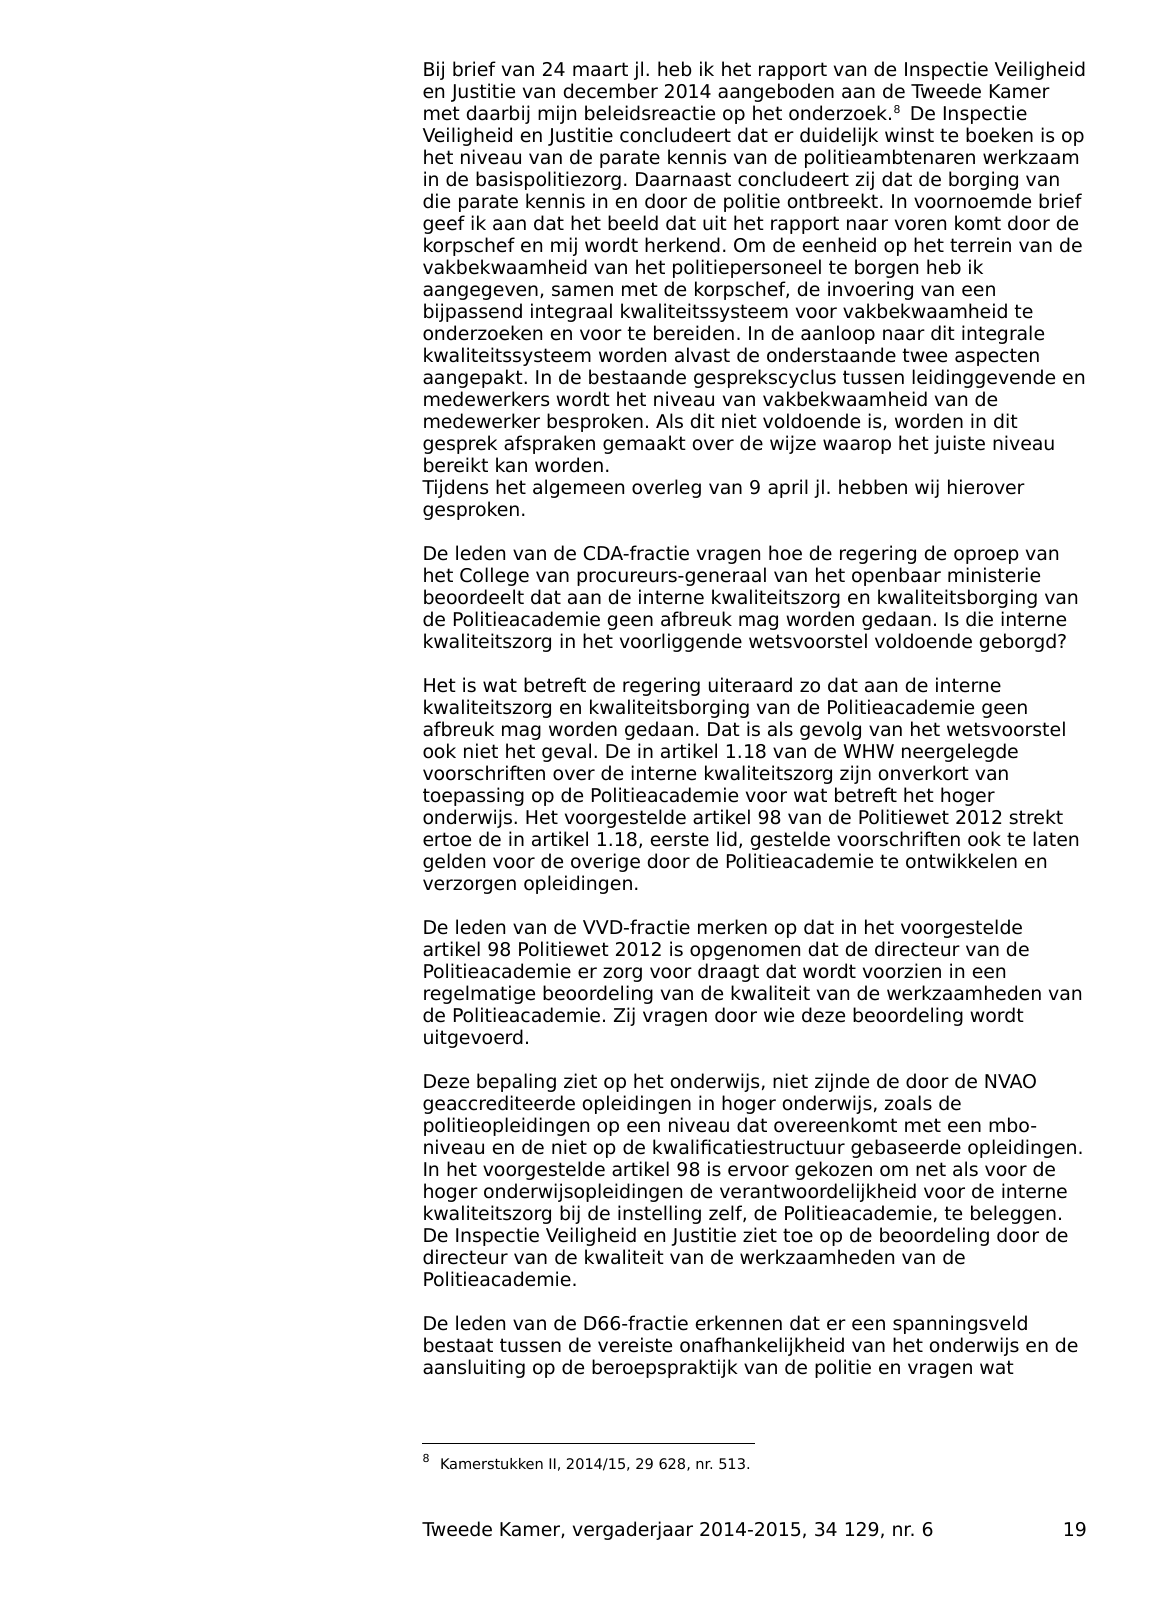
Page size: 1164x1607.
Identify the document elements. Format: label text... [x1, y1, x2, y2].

text De leden van de D66-fractie erkennen dat er een spanningsveld bestaat tussen de vereiste onafhankelijkheid van het onderwijs en de aansluiting op de beroepspraktijk van de politie en vragen wat [422, 1313, 1087, 1379]
text De leden van de VVD-fractie merken op dat in het voorgestelde artikel 98 Politiewet 2012 is opgenomen dat de directeur van de Politieacademie er zorg voor draagt dat wordt voorzien in een regelmatige beoordeling van de kwaliteit van de werkzaamheden van de Politieacademie. Zij vragen door wie deze beoordeling wordt uitgevoerd. [422, 917, 1087, 1049]
text Tijdens het algemeen overleg van 9 april jl. hebben wij hierover gesproken. [422, 477, 1087, 521]
text Kamerstukken II, 2014/15, 29 628, nr. 513. [422, 1452, 1087, 1474]
text Bij brief van 24 maart jl. heb ik het rapport van de Inspectie Veiligheid en Justitie van december 2014 aangeboden aan de Tweede Kamer met daarbij mijn beleidsreactie op het onderzoek. De Inspectie Veiligheid en Justitie concludeert dat er duidelijk winst te boeken is op het niveau van de parate kennis van de politieambtenaren werkzaam in de basispolitiezorg. Daarnaast concludeert zij dat de borging van die parate kennis in en door de politie ontbreekt. In voornoemde brief geef ik aan dat het beeld dat uit het rapport naar voren komt door de korpschef en mij wordt herkend. Om de eenheid op het terrein van de vakbekwaamheid van het politiepersoneel te borgen heb ik aangegeven, samen met de korpschef, de invoering van een bijpassend integraal kwaliteitssysteem voor vakbekwaamheid te onderzoeken en voor te bereiden. In de aanloop naar dit integrale kwaliteitssysteem worden alvast de onderstaande twee aspecten aangepakt. In de bestaande gesprekscyclus tussen leidinggevende en medewerkers wordt het niveau van vakbekwaamheid van de medewerker besproken. Als dit niet voldoende is, worden in dit gesprek afspraken gemaakt over de wijze waarop het juiste niveau bereikt kan worden. [422, 59, 1087, 477]
text Het is wat betreft de regering uiteraard zo dat aan de interne kwaliteitszorg en kwaliteitsborging van de Politieacademie geen afbreuk mag worden gedaan. Dat is als gevolg van het wetsvoorstel ook niet het geval. De in artikel 1.18 van de WHW neergelegde voorschriften over de interne kwaliteitszorg zijn onverkort van toepassing op de Politieacademie voor wat betreft het hoger onderwijs. Het voorgestelde artikel 98 van de Politiewet 2012 strekt ertoe de in artikel 1.18, eerste lid, gestelde voorschriften ook te laten gelden voor de overige door de Politieacademie te ontwikkelen en verzorgen opleidingen. [422, 675, 1087, 895]
text Deze bepaling ziet op het onderwijs, niet zijnde de door de NVAO geaccrediteerde opleidingen in hoger onderwijs, zoals de politieopleidingen op een niveau dat overeenkomt met een mbo-niveau en de niet op de kwalificatiestructuur gebaseerde opleidingen. In het voorgestelde artikel 98 is ervoor gekozen om net als voor de hoger onderwijsopleidingen de verantwoordelijkheid voor de interne kwaliteitszorg bij de instelling zelf, de Politieacademie, te beleggen. De Inspectie Veiligheid en Justitie ziet toe op de beoordeling door de directeur van de kwaliteit van de werkzaamheden van de Politieacademie. [422, 1071, 1087, 1291]
text De leden van de CDA-fractie vragen hoe de regering de oproep van het College van procureurs-generaal van het openbaar ministerie beoordeelt dat aan de interne kwaliteitszorg en kwaliteitsborging van de Politieacademie geen afbreuk mag worden gedaan. Is die interne kwaliteitszorg in het voorliggende wetsvoorstel voldoende geborgd? [422, 543, 1087, 653]
